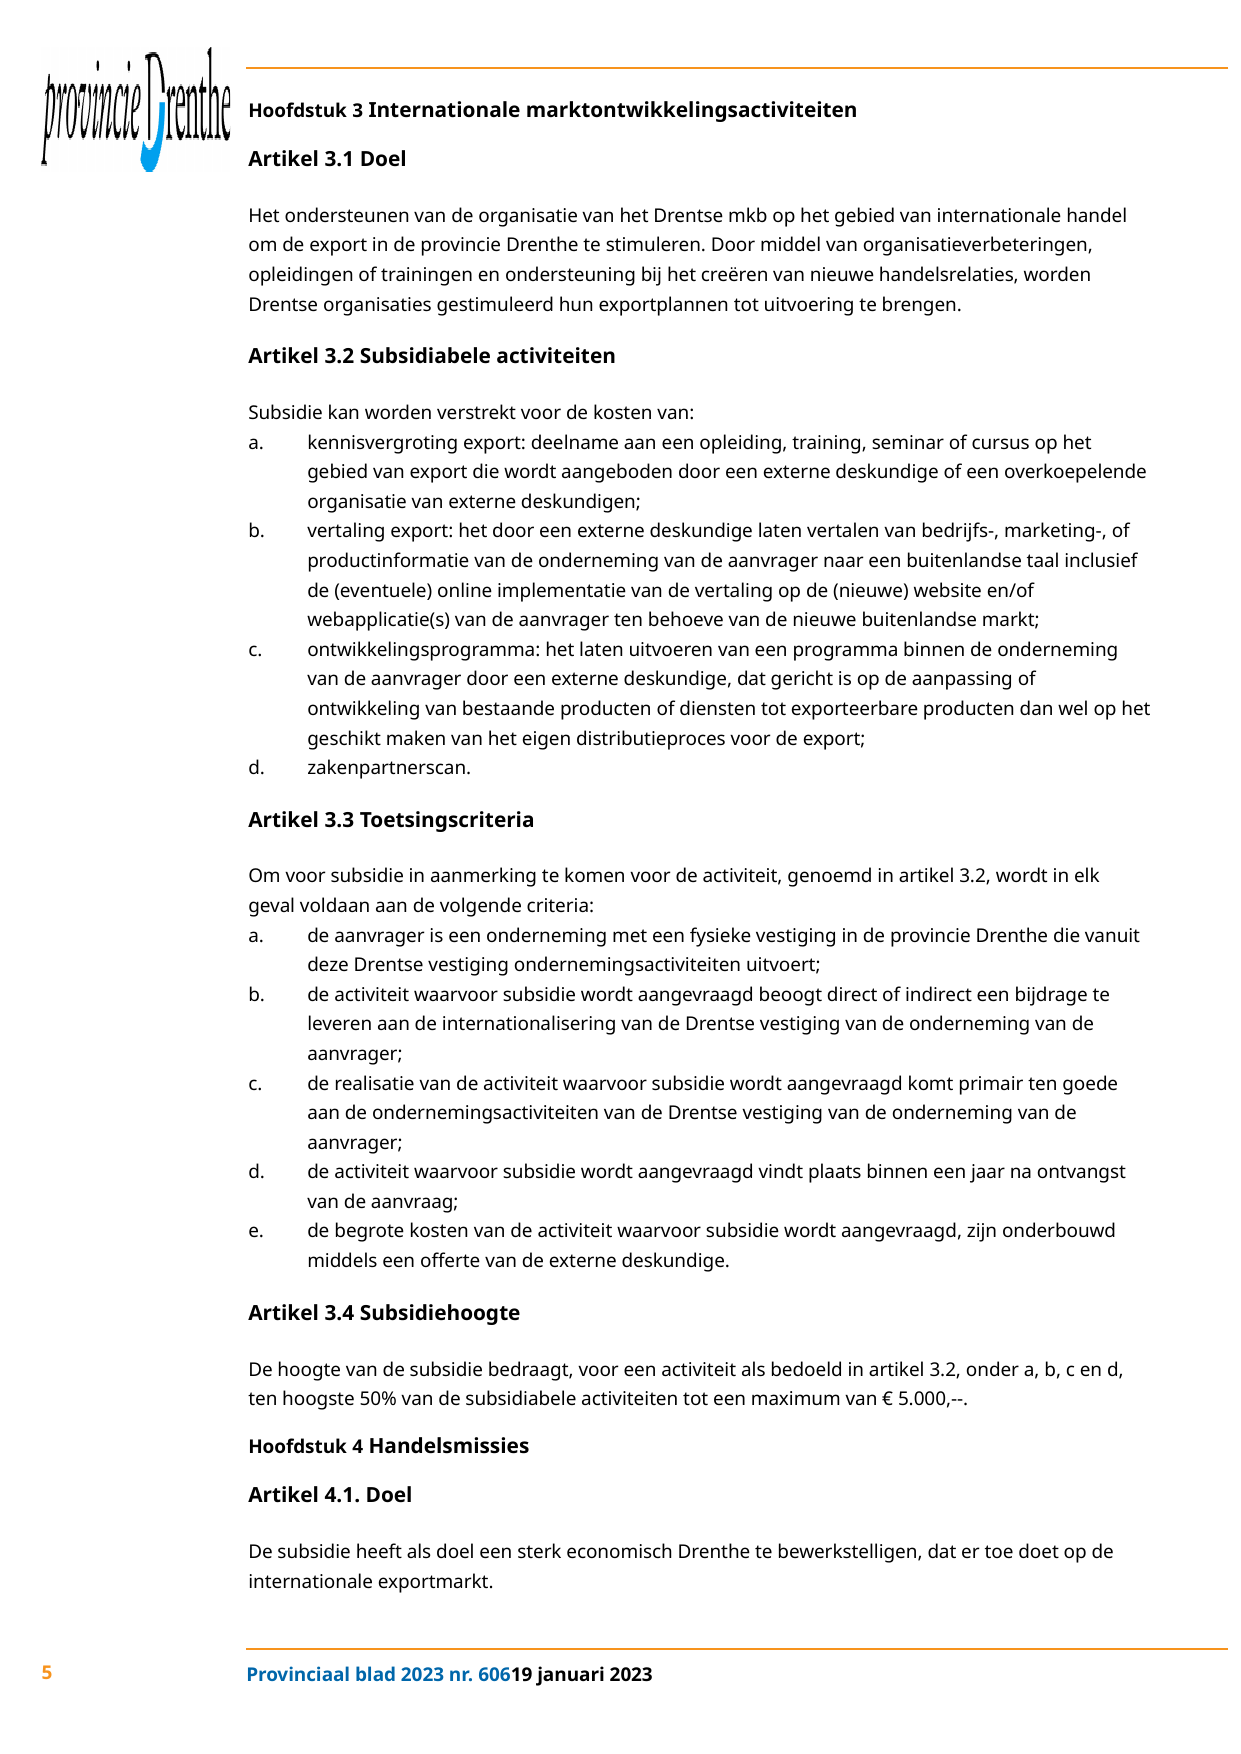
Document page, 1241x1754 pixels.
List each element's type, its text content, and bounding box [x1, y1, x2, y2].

list de aanvrager is een onderneming met een fysieke vestiging in de provincie Drenthe die vanuit deze Drentse vestiging ondernemingsactiviteiten uitvoert; [248, 922, 1152, 977]
text Het ondersteunen van de organisatie van het Drentse mkb op het gebied van internationale handel om de export in de provincie Drenthe te stimuleren. Door middel van organisatieverbeteringen, opleidingen of trainingen en ondersteuning bij het creëren van nieuwe handelsrelaties, worden Drentse organisaties gestimuleerd hun exportplannen tot uitvoering te brengen. [248, 202, 1152, 317]
list de realisatie van de activiteit waarvoor subsidie wordt aangevraagd komt primair ten goede aan de ondernemingsactiviteiten van de Drentse vestiging van de onderneming van de aanvrager; [248, 1070, 1152, 1155]
text Artikel 3.4 Subsidiehoogte [248, 1298, 1152, 1326]
text Hoofdstuk 4 Handelsmissies [248, 1431, 1152, 1459]
text De subsidie heeft als doel een sterk economisch Drenthe te bewerkstelligen, dat er toe doet op de internationale exportmarkt. [248, 1538, 1152, 1593]
picture [41, 47, 231, 172]
list de begrote kosten van de activiteit waarvoor subsidie wordt aangevraagd, zijn onderbouwd middels een offerte van de externe deskundige. [248, 1218, 1152, 1273]
text Om voor subsidie in aanmerking te komen voor de activiteit, genoemd in artikel 3.2, wordt in elk geval voldaan aan de volgende criteria: [248, 863, 1152, 918]
list de activiteit waarvoor subsidie wordt aangevraagd vindt plaats binnen een jaar na ontvangst van de aanvraag; [248, 1158, 1152, 1214]
list vertaling export: het door een externe deskundige laten vertalen van bedrijfs-, marketing-, of productinformatie van de onderneming van de aanvrager naar een buitenlandse taal inclusief de (eventuele) online implementatie van de vertaling op de (nieuwe) website en/of webapplicatie(s) van de aanvrager ten behoeve van de nieuwe buitenlandse markt; [248, 518, 1152, 632]
text Artikel 3.3 Toetsingscriteria [248, 805, 1152, 833]
text Subsidie kan worden verstrekt voor de kosten van: [248, 399, 1152, 425]
text De hoogte van de subsidie bedraagt, voor een activiteit als bedoeld in artikel 3.2, onder a, b, c en d, ten hoogste 50% van de subsidiabele activiteiten tot een maximum van € 5.000,--. [248, 1356, 1152, 1411]
text Artikel 3.1 Doel [248, 144, 1152, 172]
text Artikel 3.2 Subsidiabele activiteiten [248, 341, 1152, 370]
text Hoofdstuk 3 Internationale marktontwikkelingsactiviteiten [248, 95, 1152, 123]
list ontwikkelingsprogramma: het laten uitvoeren van een programma binnen de onderneming van de aanvrager door een externe deskundige, dat gericht is op de aanpassing of ontwikkeling van bestaande producten of diensten tot exporteerbare producten dan wel op het geschikt maken van het eigen distributieproces voor de export; [248, 636, 1152, 750]
list de activiteit waarvoor subsidie wordt aangevraagd beoogt direct of indirect een bijdrage te leveren aan de internationalisering van de Drentse vestiging van de onderneming van de aanvrager; [248, 981, 1152, 1066]
list zakenpartnerscan. [248, 754, 1152, 780]
text Artikel 4.1. Doel [248, 1480, 1152, 1509]
list kennisvergroting export: deelname aan een opleiding, training, seminar of cursus op het gebied van export die wordt aangeboden door een externe deskundige of een overkoepelende organisatie van externe deskundigen; [248, 429, 1152, 514]
